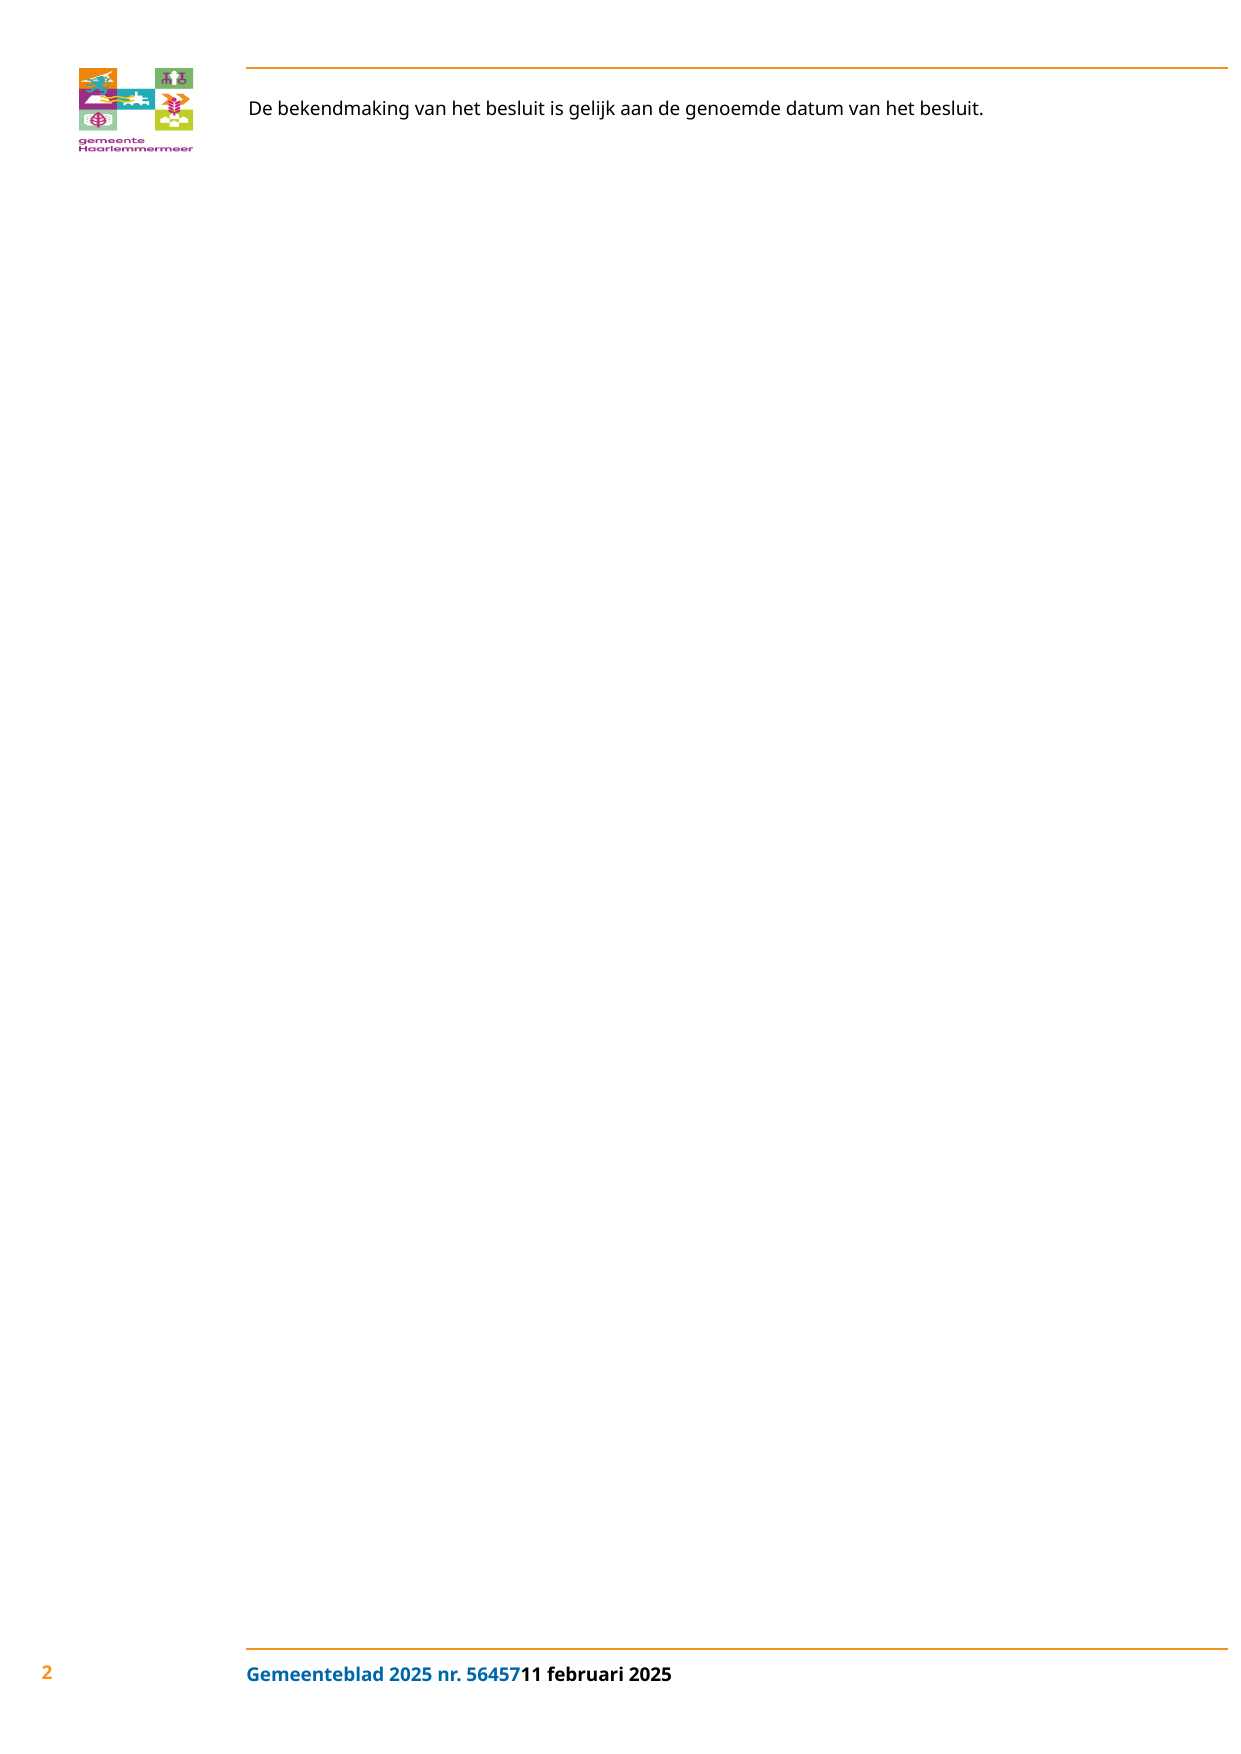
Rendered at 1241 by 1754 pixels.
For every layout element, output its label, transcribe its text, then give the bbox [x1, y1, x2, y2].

picture [41, 47, 231, 172]
text De bekendmaking van het besluit is gelijk aan de genoemde datum van het besluit. [248, 95, 1152, 121]
